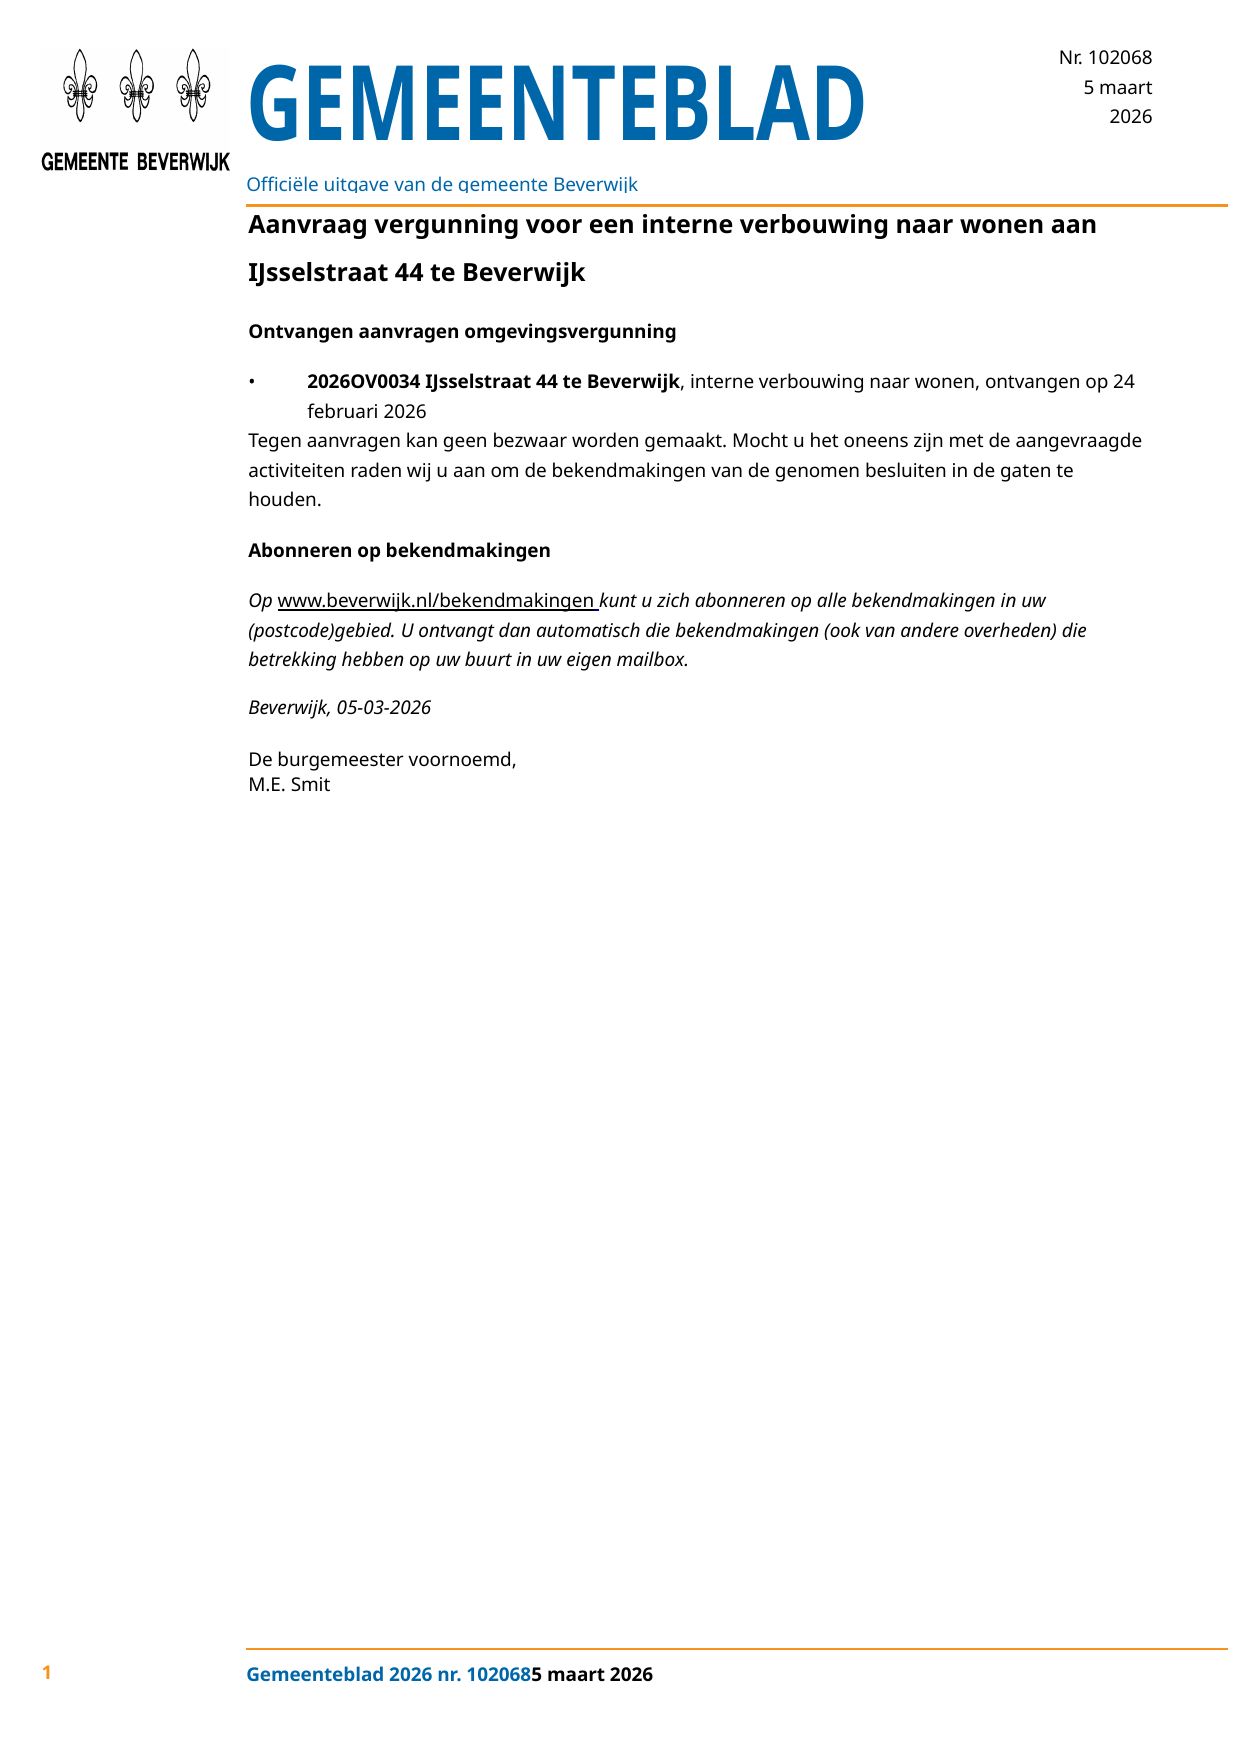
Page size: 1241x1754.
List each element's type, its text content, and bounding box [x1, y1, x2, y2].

picture [41, 47, 231, 172]
text Op www.beverwijk.nl/bekendmakingen kunt u zich abonneren op alle bekendmakingen in uw (postcode)gebied. U ontvangt dan automatisch die bekendmakingen (ook van andere overheden) die betrekking hebben op uw buurt in uw eigen mailbox. [248, 587, 1152, 672]
text Abonneren op bekendmakingen [248, 537, 1152, 563]
text Aanvraag vergunning voor een interne verbouwing naar wonen aan IJsselstraat 44 te Beverwijk [248, 207, 1152, 288]
text M.E. Smit [248, 772, 1152, 797]
text Ontvangen aanvragen omgevingsvergunning [248, 318, 1152, 344]
text De burgemeester voornoemd, [248, 746, 1152, 772]
text Tegen aanvragen kan geen bezwaar worden gemaakt. Mocht u het oneens zijn met de aangevraagde activiteiten raden wij u aan om de bekendmakingen van de genomen besluiten in de gaten te houden. [248, 427, 1152, 512]
text Beverwijk, 05-03-2026 [248, 694, 1152, 720]
list 2026OV0034 IJsselstraat 44 te Beverwijk, interne verbouwing naar wonen, ontvangen op 24 februari 2026 [248, 368, 1152, 424]
